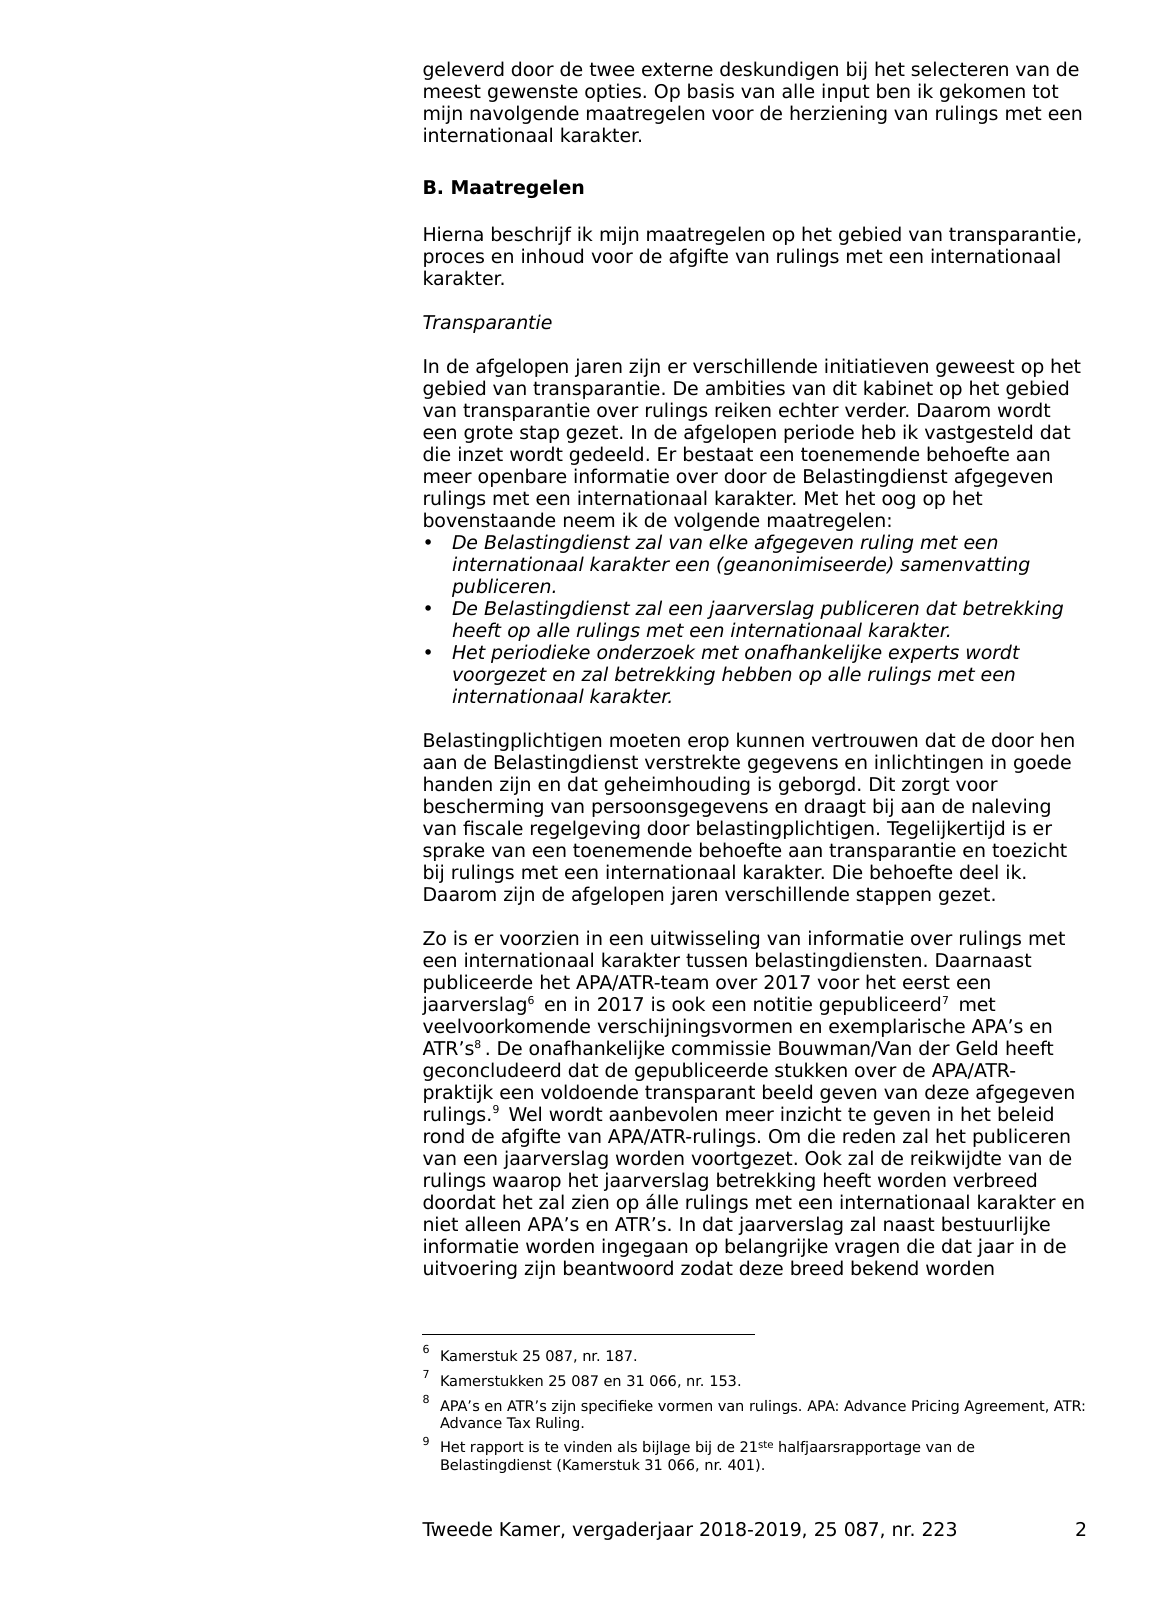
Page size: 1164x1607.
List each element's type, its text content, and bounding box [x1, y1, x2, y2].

text Het rapport is te vinden als bijlage bij de 21ste halfjaarsrapportage van de Belastingdienst (Kamerstuk 31 066, nr. 401). [422, 1435, 1087, 1474]
text Kamerstuk 25 087, nr. 187. [422, 1343, 1087, 1366]
text Zo is er voorzien in een uitwisseling van informatie over rulings met een internationaal karakter tussen belastingdiensten. Daarnaast publiceerde het APA/ATR-team over 2017 voor het eerst een jaarverslag en in 2017 is ook een notitie gepubliceerd met veelvoorkomende verschijningsvormen en exemplarische APA’s en ATR’s. De onafhankelijke commissie Bouwman/Van der Geld heeft geconcludeerd dat de gepubliceerde stukken over de APA/ATR-praktijk een voldoende transparant beeld geven van deze afgegeven rulings. Wel wordt aanbevolen meer inzicht te geven in het beleid rond de afgifte van APA/ATR-rulings. Om die reden zal het publiceren van een jaarverslag worden voortgezet. Ook zal de reikwijdte van de rulings waarop het jaarverslag betrekking heeft worden verbreed doordat het zal zien op álle rulings met een internationaal karakter en niet alleen APA’s en ATR’s. In dat jaarverslag zal naast bestuurlijke informatie worden ingegaan op belangrijke vragen die dat jaar in de uitvoering zijn beantwoord zodat deze breed bekend worden [422, 928, 1087, 1280]
text • De Belastingdienst zal een jaarverslag publiceren dat betrekking heeft op alle rulings met een internationaal karakter. [422, 598, 1087, 642]
text • De Belastingdienst zal van elke afgegeven ruling met een internationaal karakter een (geanonimiseerde) samenvatting publiceren. [422, 532, 1087, 598]
subtitle Transparantie [422, 312, 1087, 334]
text Belastingplichtigen moeten erop kunnen vertrouwen dat de door hen aan de Belastingdienst verstrekte gegevens en inlichtingen in goede handen zijn en dat geheimhouding is geborgd. Dit zorgt voor bescherming van persoonsgegevens en draagt bij aan de naleving van fiscale regelgeving door belastingplichtigen. Tegelijkertijd is er sprake van een toenemende behoefte aan transparantie en toezicht bij rulings met een internationaal karakter. Die behoefte deel ik. Daarom zijn de afgelopen jaren verschillende stappen gezet. [422, 730, 1087, 906]
text Hierna beschrijf ik mijn maatregelen op het gebied van transparantie, proces en inhoud voor de afgifte van rulings met een internationaal karakter. [422, 224, 1087, 290]
text Kamerstukken 25 087 en 31 066, nr. 153. [422, 1368, 1087, 1391]
text APA’s en ATR’s zijn specifieke vormen van rulings. APA: Advance Pricing Agreement, ATR: Advance Tax Ruling. [422, 1393, 1087, 1432]
text • Het periodieke onderzoek met onafhankelijke experts wordt voorgezet en zal betrekking hebben op alle rulings met een internationaal karakter. [422, 642, 1087, 708]
subtitle B. Maatregelen [422, 177, 1087, 199]
text geleverd door de twee externe deskundigen bij het selecteren van de meest gewenste opties. Op basis van alle input ben ik gekomen tot mijn navolgende maatregelen voor de herziening van rulings met een internationaal karakter. [422, 59, 1087, 147]
text In de afgelopen jaren zijn er verschillende initiatieven geweest op het gebied van transparantie. De ambities van dit kabinet op het gebied van transparantie over rulings reiken echter verder. Daarom wordt een grote stap gezet. In de afgelopen periode heb ik vastgesteld dat die inzet wordt gedeeld. Er bestaat een toenemende behoefte aan meer openbare informatie over door de Belastingdienst afgegeven rulings met een internationaal karakter. Met het oog op het bovenstaande neem ik de volgende maatregelen: [422, 356, 1087, 532]
